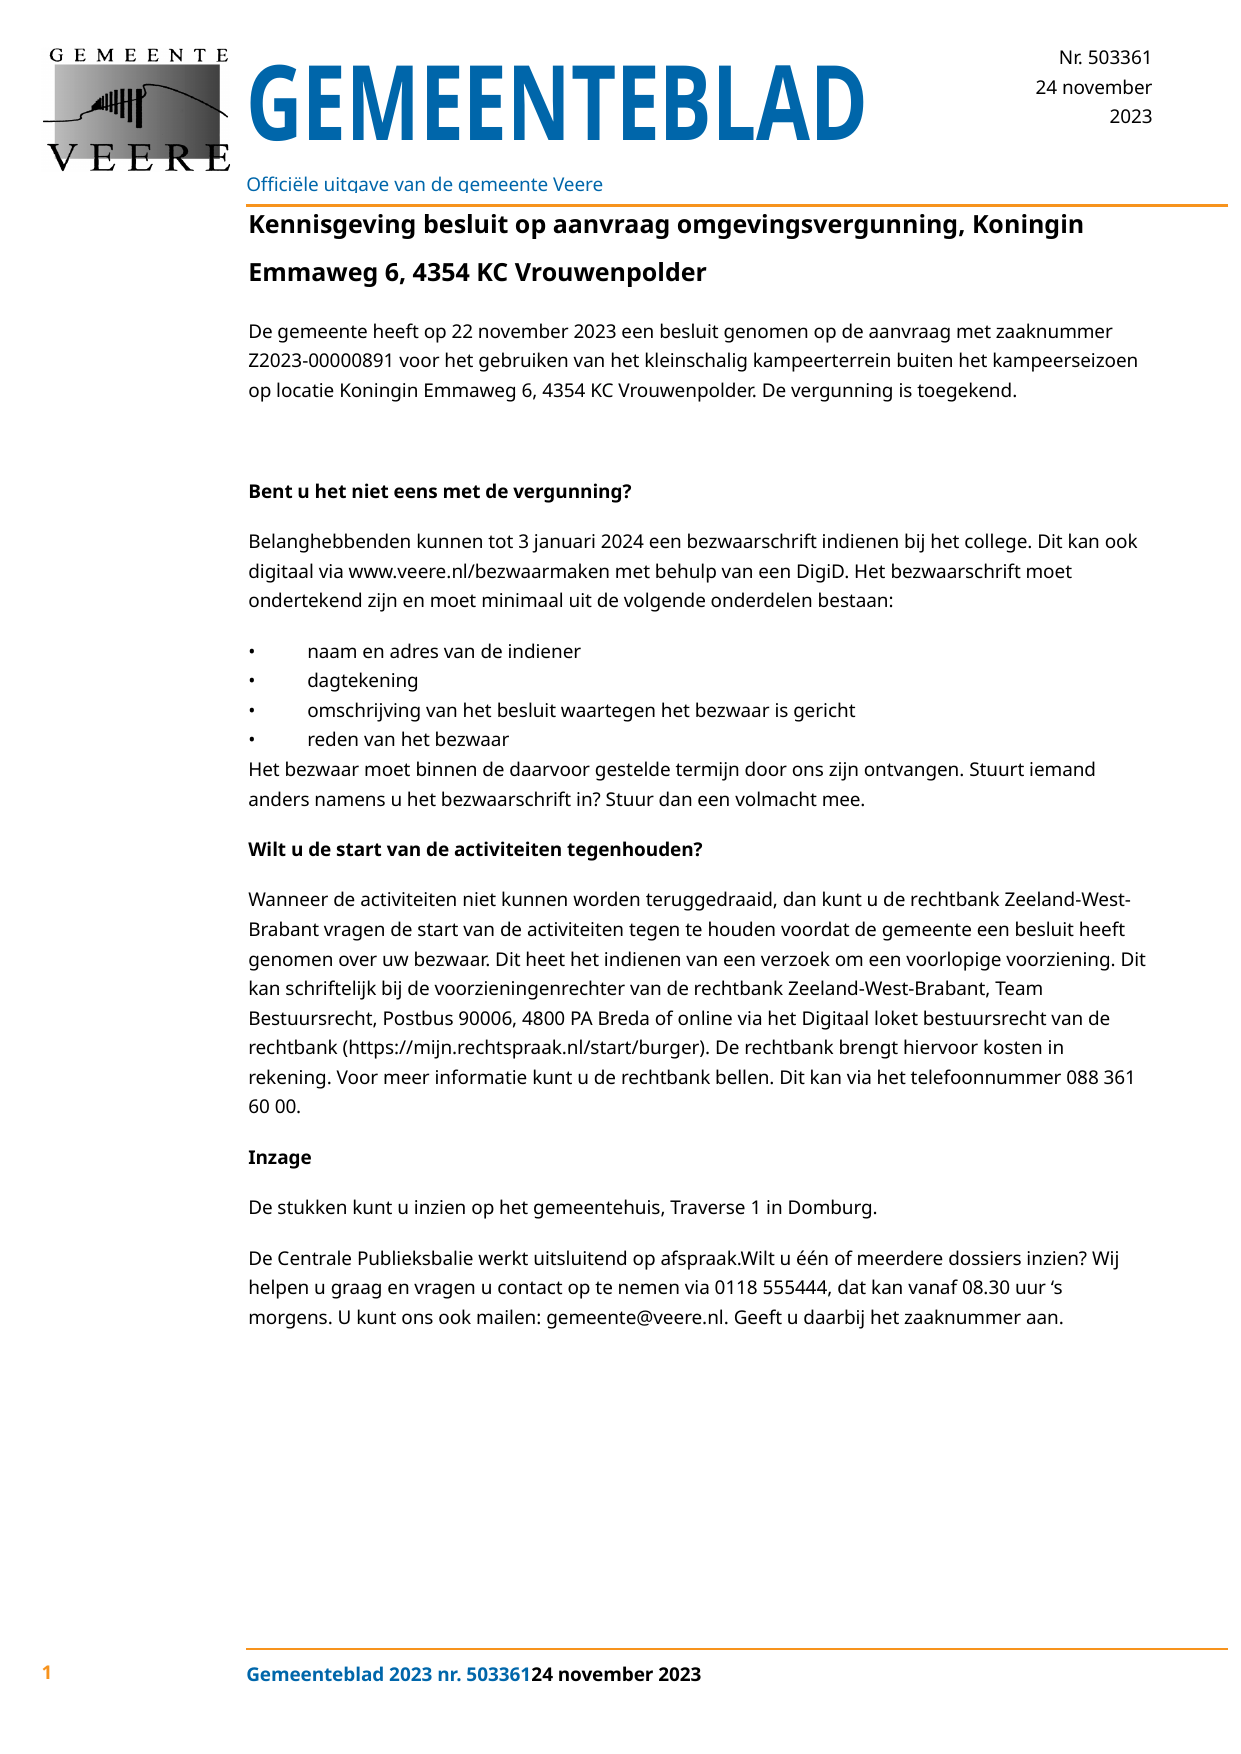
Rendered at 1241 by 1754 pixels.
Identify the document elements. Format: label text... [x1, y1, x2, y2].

picture [41, 47, 231, 172]
text Inzage [248, 1144, 1152, 1170]
text Het bezwaar moet binnen de daarvoor gestelde termijn door ons zijn ontvangen. Stuurt iemand anders namens u het bezwaarschrift in? Stuur dan een volmacht mee. [248, 756, 1152, 812]
text Belanghebbenden kunnen tot 3 januari 2024 een bezwaarschrift indienen bij het college. Dit kan ook digitaal via www.veere.nl/bezwaarmaken met behulp van een DigiD. Het bezwaarschrift moet ondertekend zijn en moet minimaal uit de volgende onderdelen bestaan: [248, 528, 1152, 613]
text De Centrale Publieksbalie werkt uitsluitend op afspraak.Wilt u één of meerdere dossiers inzien? Wij helpen u graag en vragen u contact op te nemen via 0118 555444, dat kan vanaf 08.30 uur ‘s morgens. U kunt ons ook mailen: gemeente@veere.nl. Geeft u daarbij het zaaknummer aan. [248, 1245, 1152, 1330]
text Wanneer de activiteiten niet kunnen worden teruggedraaid, dan kunt u de rechtbank Zeeland-West-Brabant vragen de start van de activiteiten tegen te houden voordat de gemeente een besluit heeft genomen over uw bezwaar. Dit heet het indienen van een verzoek om een voorlopige voorziening. Dit kan schriftelijk bij de voorzieningenrechter van de rechtbank Zeeland-West-Brabant, Team Bestuursrecht, Postbus 90006, 4800 PA Breda of online via het Digitaal loket bestuursrecht van de rechtbank (https://mijn.rechtspraak.nl/start/burger). De rechtbank brengt hiervoor kosten in rekening. Voor meer informatie kunt u de rechtbank bellen. Dit kan via het telefoonnummer 088 361 60 00. [248, 887, 1152, 1119]
text De gemeente heeft op 22 november 2023 een besluit genomen op de aanvraag met zaaknummer Z2023-00000891 voor het gebruiken van het kleinschalig kampeerterrein buiten het kampeerseizoen op locatie Koningin Emmaweg 6, 4354 KC Vrouwenpolder. De vergunning is toegekend. [248, 318, 1152, 403]
list omschrijving van het besluit waartegen het bezwaar is gericht [248, 697, 1152, 723]
list naam en adres van de indiener [248, 638, 1152, 664]
text Kennisgeving besluit op aanvraag omgevingsvergunning, Koningin Emmaweg 6, 4354 KC Vrouwenpolder [248, 207, 1152, 288]
text Wilt u de start van de activiteiten tegenhouden? [248, 836, 1152, 862]
text De stukken kunt u inzien op het gemeentehuis, Traverse 1 in Domburg. [248, 1194, 1152, 1220]
list reden van het bezwaar [248, 727, 1152, 752]
text Bent u het niet eens met de vergunning? [248, 478, 1152, 504]
list dagtekening [248, 667, 1152, 693]
